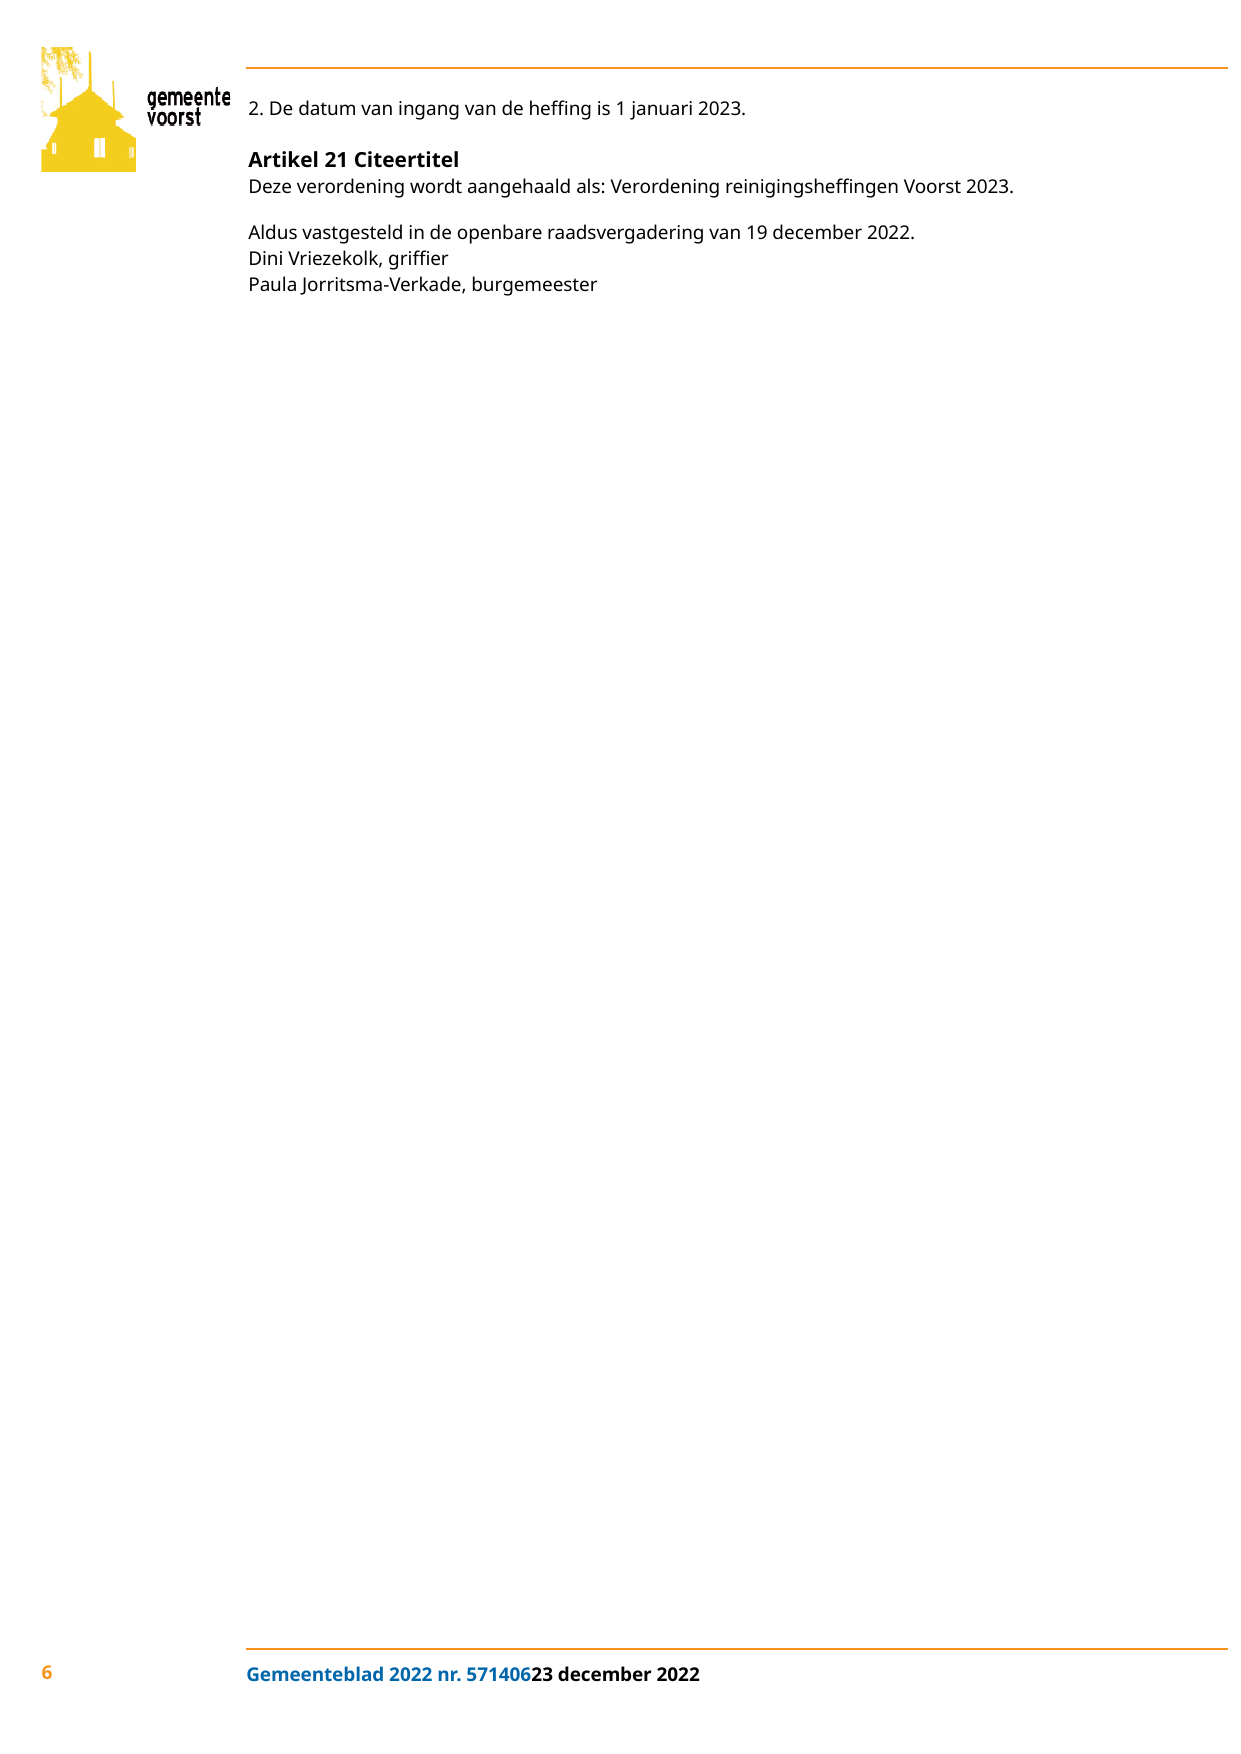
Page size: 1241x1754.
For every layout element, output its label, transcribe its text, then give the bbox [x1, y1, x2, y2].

text Dini Vriezekolk, griffier [248, 245, 1152, 271]
text 2. De datum van ingang van de heffing is 1 januari 2023. [248, 95, 1152, 121]
text Aldus vastgesteld in de openbare raadsvergadering van 19 december 2022. [248, 219, 1152, 245]
text Paula Jorritsma-Verkade, burgemeester [248, 271, 1152, 296]
text Artikel 21 Citeertitel [248, 145, 1152, 174]
text Deze verordening wordt aangehaald als: Verordening reinigingsheffingen Voorst 2023. [248, 174, 1152, 199]
picture [41, 47, 231, 172]
